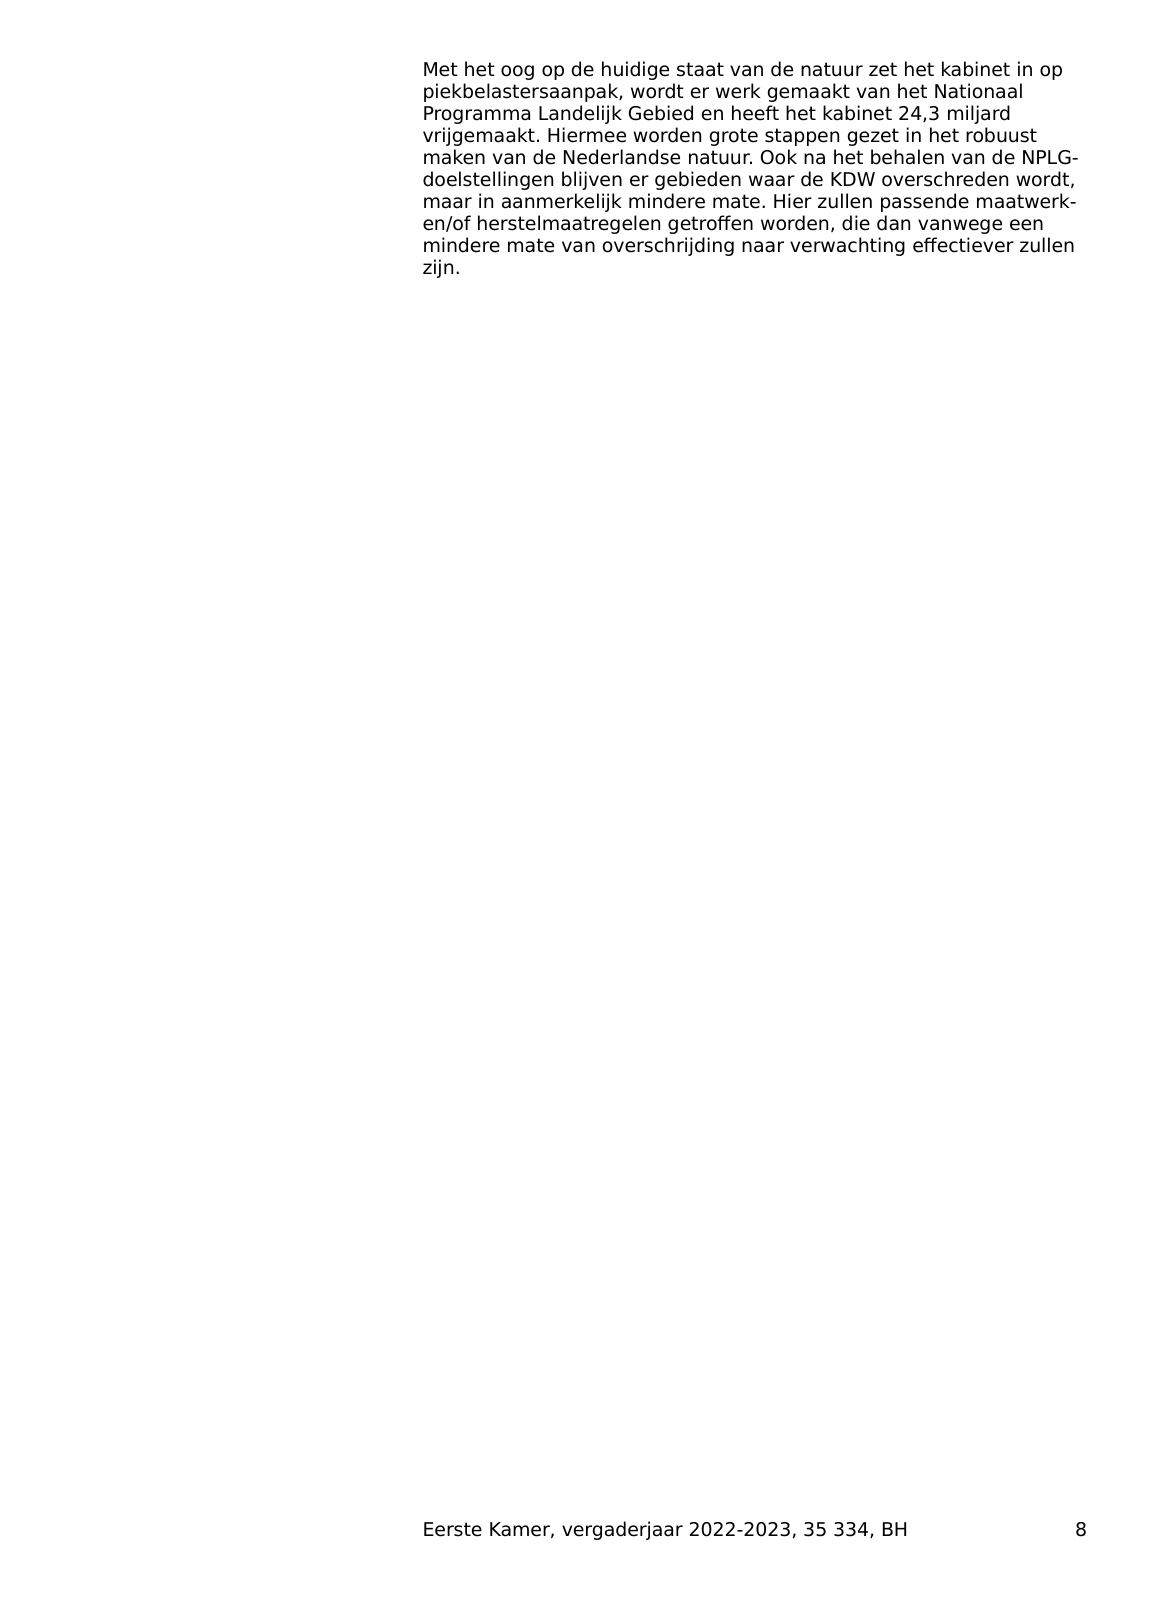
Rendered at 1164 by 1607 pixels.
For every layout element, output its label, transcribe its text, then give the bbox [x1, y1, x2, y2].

text Met het oog op de huidige staat van de natuur zet het kabinet in op piekbelastersaanpak, wordt er werk gemaakt van het Nationaal Programma Landelijk Gebied en heeft het kabinet 24,3 miljard vrijgemaakt. Hiermee worden grote stappen gezet in het robuust maken van de Nederlandse natuur. Ook na het behalen van de NPLG-doelstellingen blijven er gebieden waar de KDW overschreden wordt, maar in aanmerkelijk mindere mate. Hier zullen passende maatwerk- en/of herstelmaatregelen getroffen worden, die dan vanwege een mindere mate van overschrijding naar verwachting effectiever zullen zijn. [422, 59, 1087, 279]
